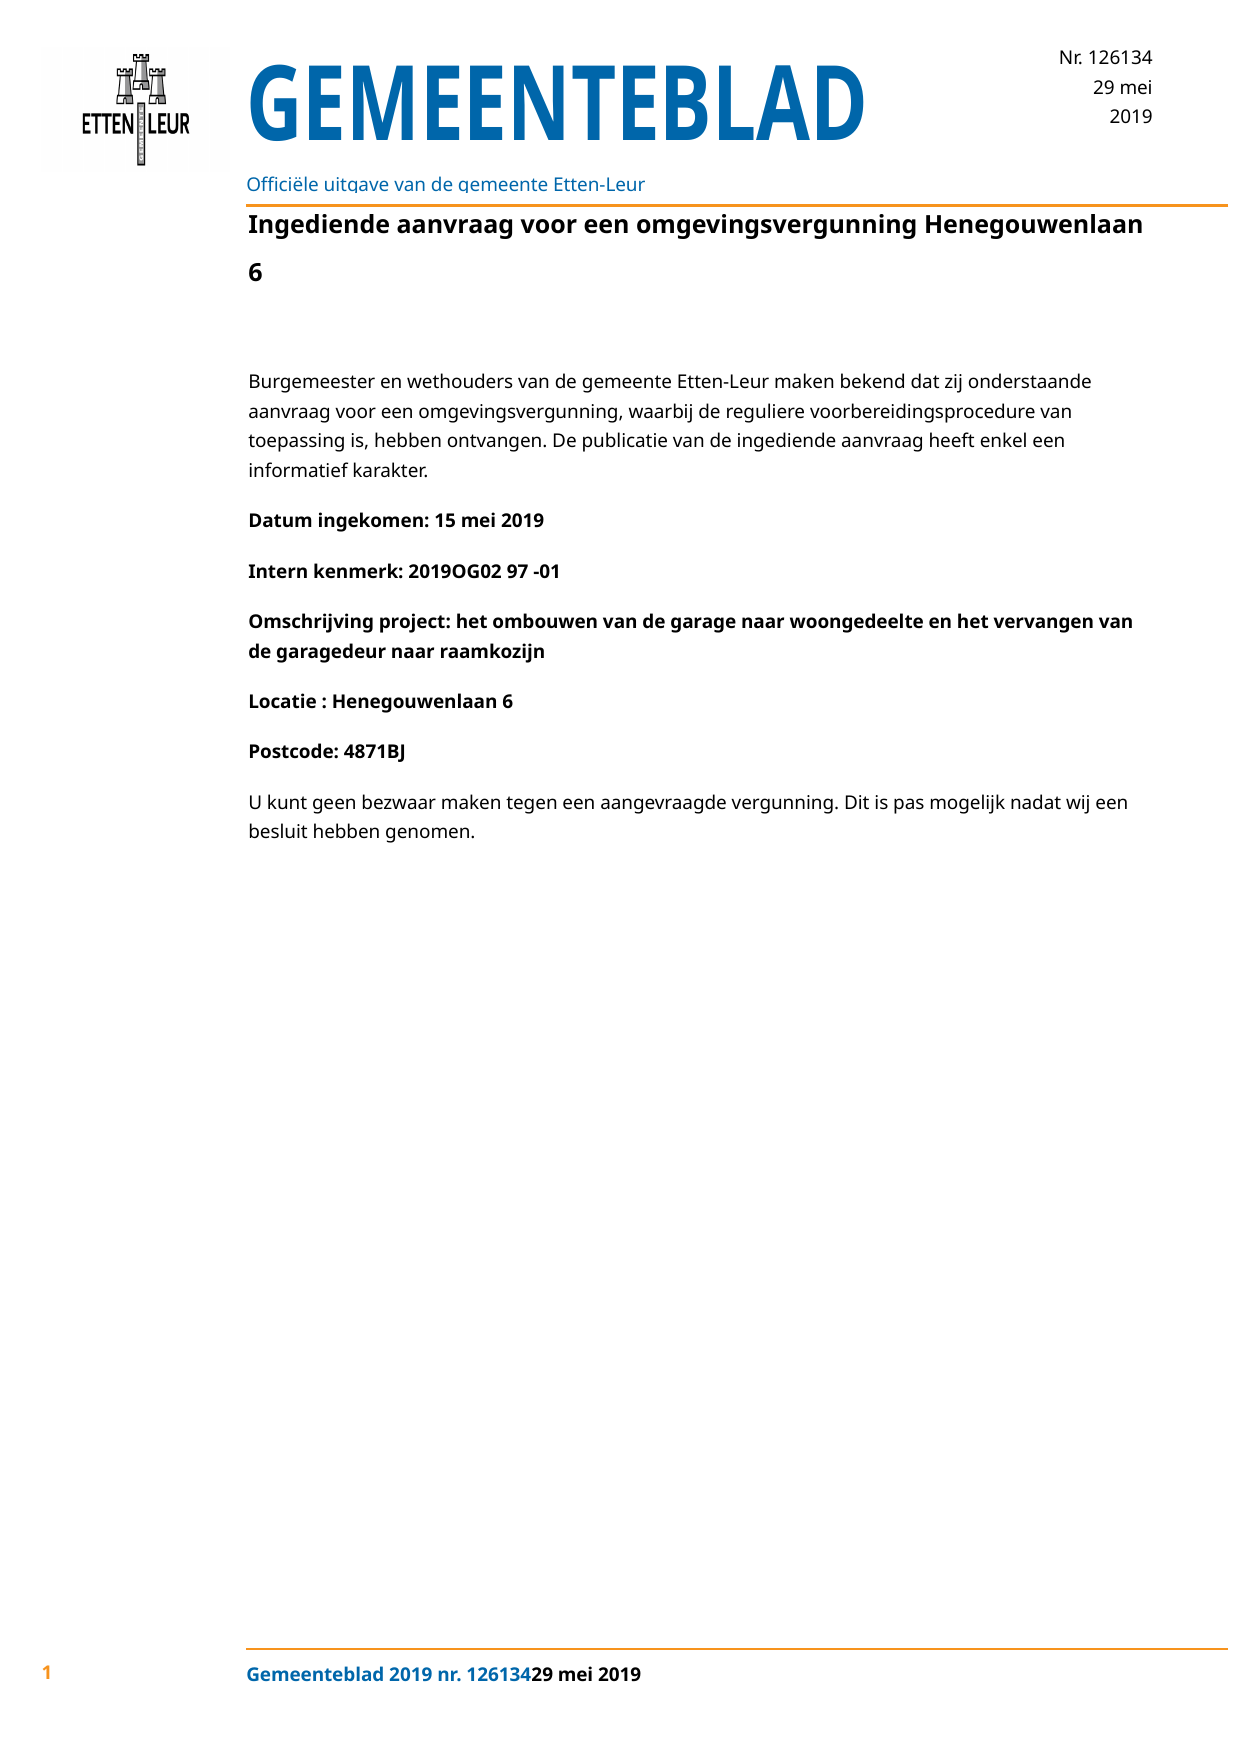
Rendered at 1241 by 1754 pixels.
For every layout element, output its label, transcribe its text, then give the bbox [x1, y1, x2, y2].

text Omschrijving project: het ombouwen van de garage naar woongedeelte en het vervangen van de garagedeur naar raamkozijn [248, 608, 1152, 664]
text Postcode: 4871BJ [248, 739, 1152, 764]
text Intern kenmerk: 2019OG02 97 -01 [248, 558, 1152, 584]
picture [41, 47, 231, 172]
text Burgemeester en wethouders van de gemeente Etten-Leur maken bekend dat zij onderstaande aanvraag voor een omgevingsvergunning, waarbij de reguliere voorbereidingsprocedure van toepassing is, hebben ontvangen. De publicatie van de ingediende aanvraag heeft enkel een informatief karakter. [248, 368, 1152, 483]
text Datum ingekomen: 15 mei 2019 [248, 507, 1152, 533]
text U kunt geen bezwaar maken tegen een aangevraagde vergunning. Dit is pas mogelijk nadat wij een besluit hebben genomen. [248, 789, 1152, 844]
text Locatie : Henegouwenlaan 6 [248, 688, 1152, 714]
text Ingediende aanvraag voor een omgevingsvergunning Henegouwenlaan 6 [248, 207, 1152, 288]
